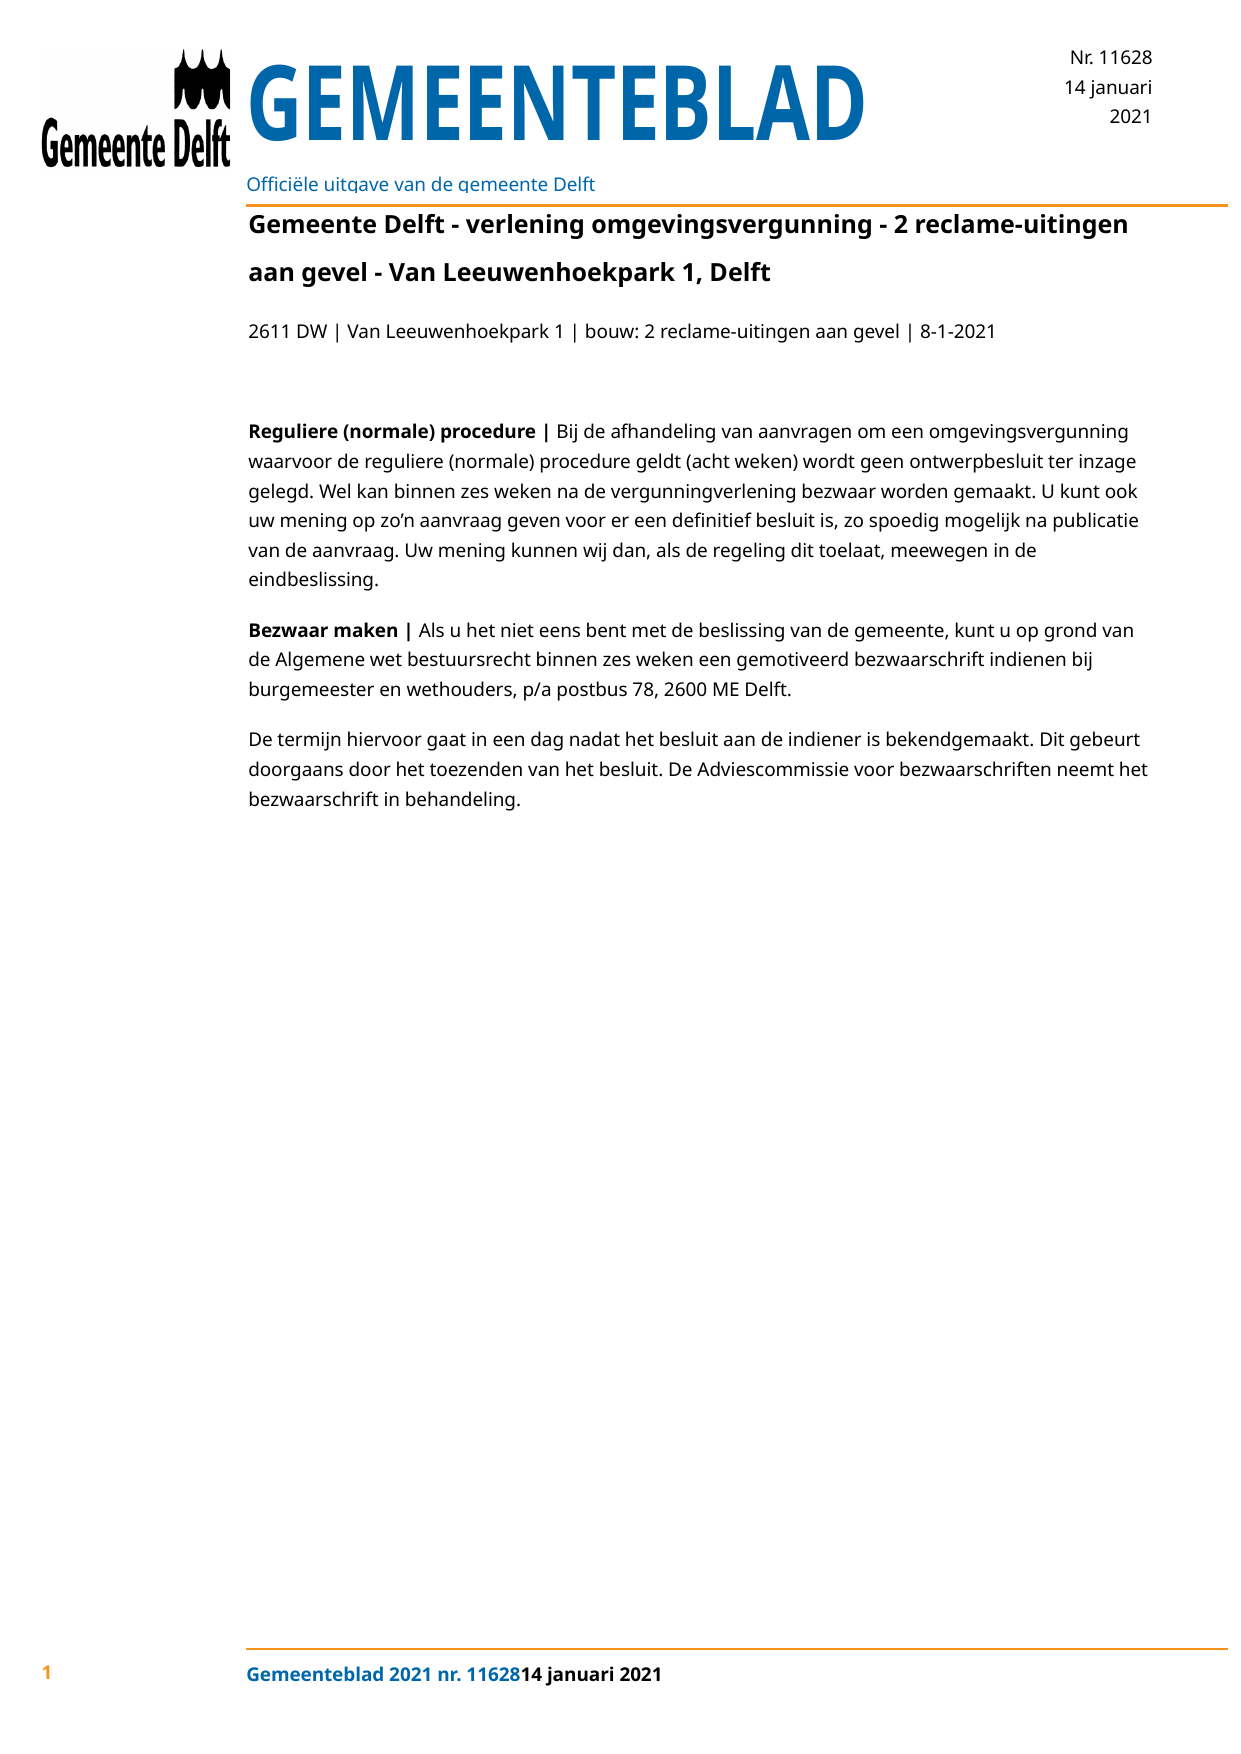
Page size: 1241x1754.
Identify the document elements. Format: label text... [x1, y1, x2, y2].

text Gemeente Delft - verlening omgevingsvergunning - 2 reclame-uitingen aan gevel - Van Leeuwenhoekpark 1, Delft [248, 207, 1152, 288]
text Bezwaar maken | Als u het niet eens bent met de beslissing van de gemeente, kunt u op grond van de Algemene wet bestuursrecht binnen zes weken een gemotiveerd bezwaarschrift indienen bij burgemeester en wethouders, p/a postbus 78, 2600 ME Delft. [248, 617, 1152, 702]
text De termijn hiervoor gaat in een dag nadat het besluit aan de indiener is bekendgemaakt. Dit gebeurt doorgaans door het toezenden van het besluit. De Adviescommissie voor bezwaarschriften neemt het bezwaarschrift in behandeling. [248, 727, 1152, 812]
text 2611 DW | Van Leeuwenhoekpark 1 | bouw: 2 reclame-uitingen aan gevel | 8-1-2021 [248, 318, 1152, 344]
picture [41, 47, 231, 172]
text Reguliere (normale) procedure | Bij de afhandeling van aanvragen om een omgevingsvergunning waarvoor de reguliere (normale) procedure geldt (acht weken) wordt geen ontwerpbesluit ter inzage gelegd. Wel kan binnen zes weken na de vergunningverlening bezwaar worden gemaakt. U kunt ook uw mening op zo’n aanvraag geven voor er een definitief besluit is, zo spoedig mogelijk na publicatie van de aanvraag. Uw mening kunnen wij dan, als de regeling dit toelaat, meewegen in de eindbeslissing. [248, 419, 1152, 592]
